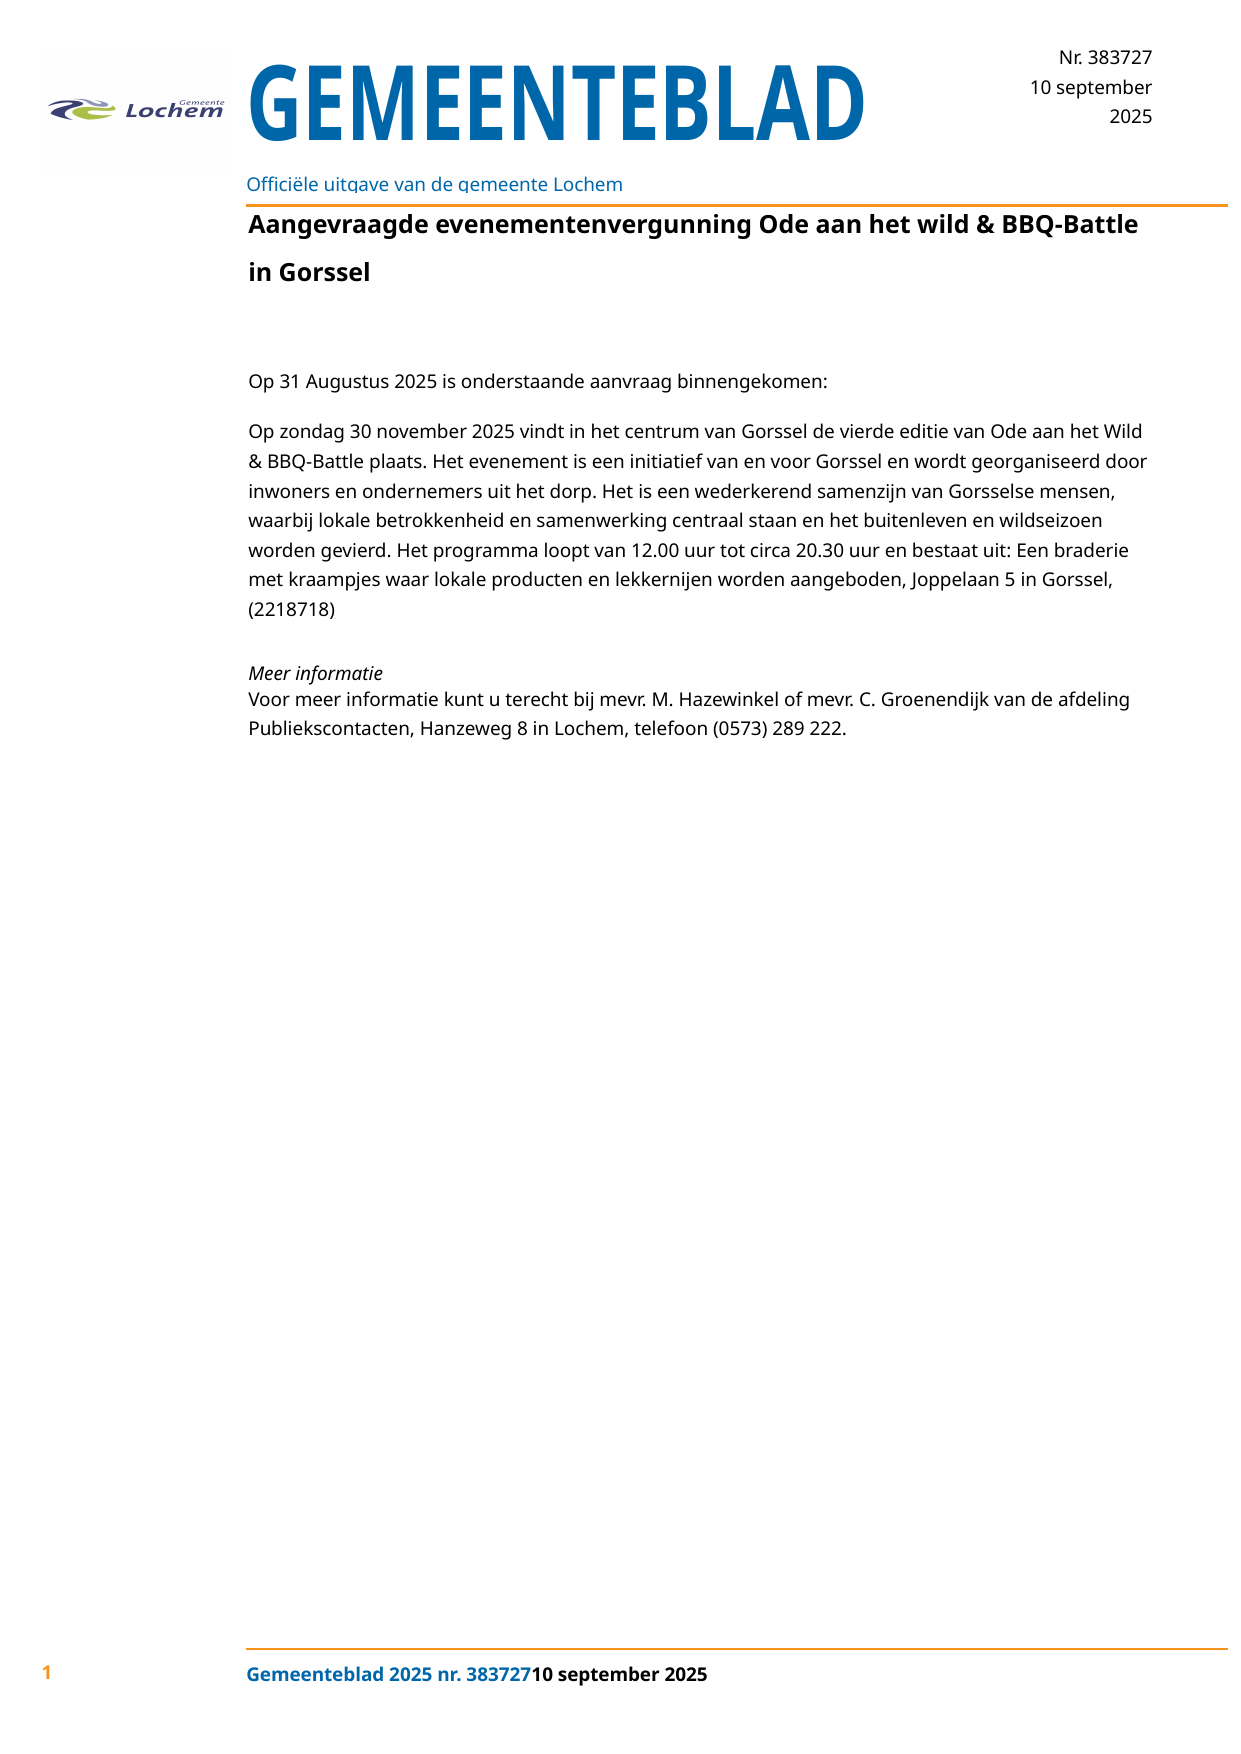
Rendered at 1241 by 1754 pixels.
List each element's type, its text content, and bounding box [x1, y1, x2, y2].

text Op zondag 30 november 2025 vindt in het centrum van Gorssel de vierde editie van Ode aan het Wild & BBQ-Battle plaats. Het evenement is een initiatief van en voor Gorssel en wordt georganiseerd door inwoners en ondernemers uit het dorp. Het is een wederkerend samenzijn van Gorsselse mensen, waarbij lokale betrokkenheid en samenwerking centraal staan en het buitenleven en wildseizoen worden gevierd. Het programma loopt van 12.00 uur tot circa 20.30 uur en bestaat uit: Een braderie met kraampjes waar lokale producten en lekkernijen worden aangeboden, Joppelaan 5 in Gorssel, (2218718) [248, 419, 1152, 622]
text Meer informatie [248, 660, 1152, 686]
text Op 31 Augustus 2025 is onderstaande aanvraag binnengekomen: [248, 368, 1152, 394]
text Voor meer informatie kunt u terecht bij mevr. M. Hazewinkel of mevr. C. Groenendijk van de afdeling Publiekscontacten, Hanzeweg 8 in Lochem, telefoon (0573) 289 222. [248, 686, 1152, 741]
picture [41, 47, 231, 172]
text Aangevraagde evenementenvergunning Ode aan het wild & BBQ-Battle in Gorssel [248, 207, 1152, 288]
